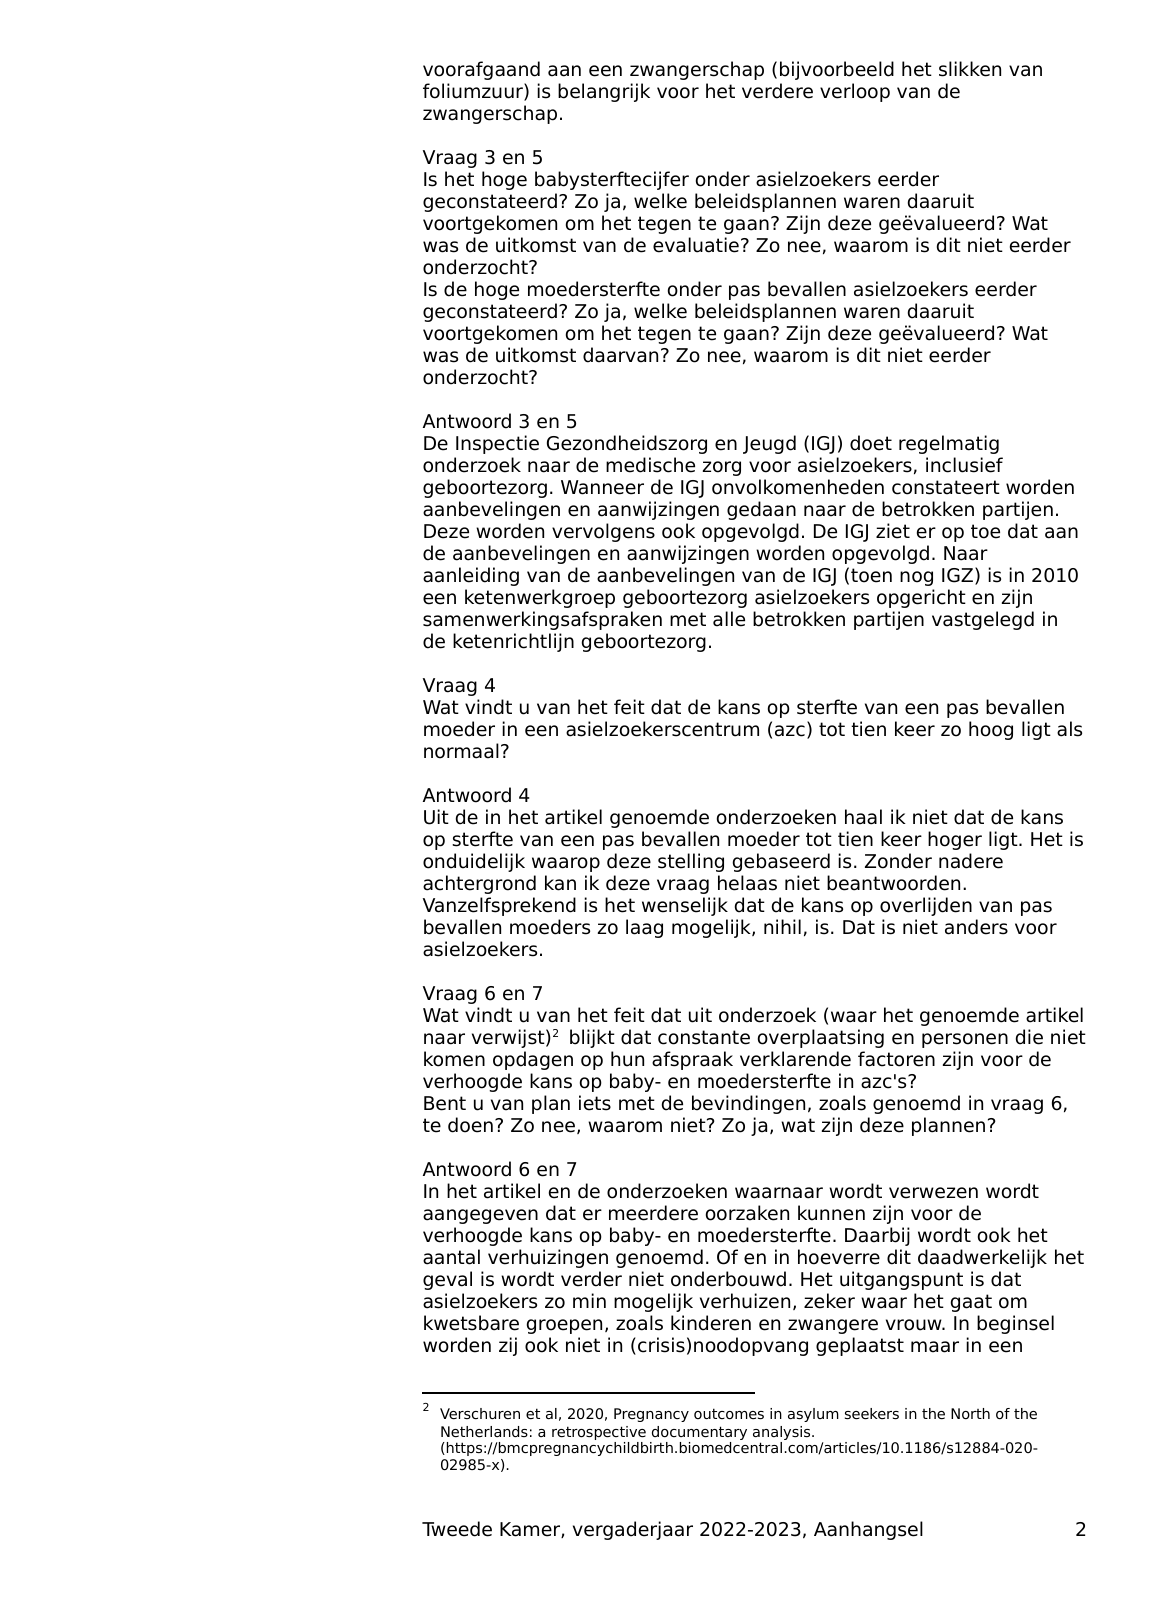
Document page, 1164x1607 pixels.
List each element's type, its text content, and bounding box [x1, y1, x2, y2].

text Antwoord 3 en 5 [422, 411, 1087, 433]
text De Inspectie Gezondheidszorg en Jeugd (IGJ) doet regelmatig onderzoek naar de medische zorg voor asielzoekers, inclusief geboortezorg. Wanneer de IGJ onvolkomenheden constateert worden aanbevelingen en aanwijzingen gedaan naar de betrokken partijen. Deze worden vervolgens ook opgevolgd. De IGJ ziet er op toe dat aan de aanbevelingen en aanwijzingen worden opgevolgd. Naar aanleiding van de aanbevelingen van de IGJ (toen nog IGZ) is in 2010 een ketenwerkgroep geboortezorg asielzoekers opgericht en zijn samenwerkingsafspraken met alle betrokken partijen vastgelegd in de ketenrichtlijn geboortezorg. [422, 433, 1087, 653]
text Is de hoge moedersterfte onder pas bevallen asielzoekers eerder geconstateerd? Zo ja, welke beleidsplannen waren daaruit voortgekomen om het tegen te gaan? Zijn deze geëvalueerd? Wat was de uitkomst daarvan? Zo nee, waarom is dit niet eerder onderzocht? [422, 279, 1087, 389]
text Vraag 4 [422, 675, 1087, 697]
text Verschuren et al, 2020, Pregnancy outcomes in asylum seekers in the North of the Netherlands: a retrospective documentary analysis. (https://bmcpregnancychildbirth.biomedcentral.com/articles/10.1186/s12884-020-02985-x). [422, 1402, 1087, 1474]
text Is het hoge babysterftecijfer onder asielzoekers eerder geconstateerd? Zo ja, welke beleidsplannen waren daaruit voortgekomen om het tegen te gaan? Zijn deze geëvalueerd? Wat was de uitkomst van de evaluatie? Zo nee, waarom is dit niet eerder onderzocht? [422, 169, 1087, 279]
text Bent u van plan iets met de bevindingen, zoals genoemd in vraag 6, te doen? Zo nee, waarom niet? Zo ja, wat zijn deze plannen? [422, 1093, 1087, 1137]
text In het artikel en de onderzoeken waarnaar wordt verwezen wordt aangegeven dat er meerdere oorzaken kunnen zijn voor de verhoogde kans op baby- en moedersterfte. Daarbij wordt ook het aantal verhuizingen genoemd. Of en in hoeverre dit daadwerkelijk het geval is wordt verder niet onderbouwd. Het uitgangspunt is dat asielzoekers zo min mogelijk verhuizen, zeker waar het gaat om kwetsbare groepen, zoals kinderen en zwangere vrouw. In beginsel worden zij ook niet in (crisis)noodopvang geplaatst maar in een [422, 1181, 1087, 1357]
text Wat vindt u van het feit dat de kans op sterfte van een pas bevallen moeder in een asielzoekerscentrum (azc) tot tien keer zo hoog ligt als normaal? [422, 697, 1087, 763]
text Antwoord 4 [422, 785, 1087, 807]
text Wat vindt u van het feit dat uit onderzoek (waar het genoemde artikel naar verwijst) blijkt dat constante overplaatsing en personen die niet komen opdagen op hun afspraak verklarende factoren zijn voor de verhoogde kans op baby- en moedersterfte in azc's? [422, 1005, 1087, 1093]
text Vraag 6 en 7 [422, 983, 1087, 1005]
text Uit de in het artikel genoemde onderzoeken haal ik niet dat de kans op sterfte van een pas bevallen moeder tot tien keer hoger ligt. Het is onduidelijk waarop deze stelling gebaseerd is. Zonder nadere achtergrond kan ik deze vraag helaas niet beantwoorden. Vanzelfsprekend is het wenselijk dat de kans op overlijden van pas bevallen moeders zo laag mogelijk, nihil, is. Dat is niet anders voor asielzoekers. [422, 807, 1087, 961]
text Vraag 3 en 5 [422, 147, 1087, 169]
text voorafgaand aan een zwangerschap (bijvoorbeeld het slikken van foliumzuur) is belangrijk voor het verdere verloop van de zwangerschap. [422, 59, 1087, 125]
text Antwoord 6 en 7 [422, 1159, 1087, 1181]
